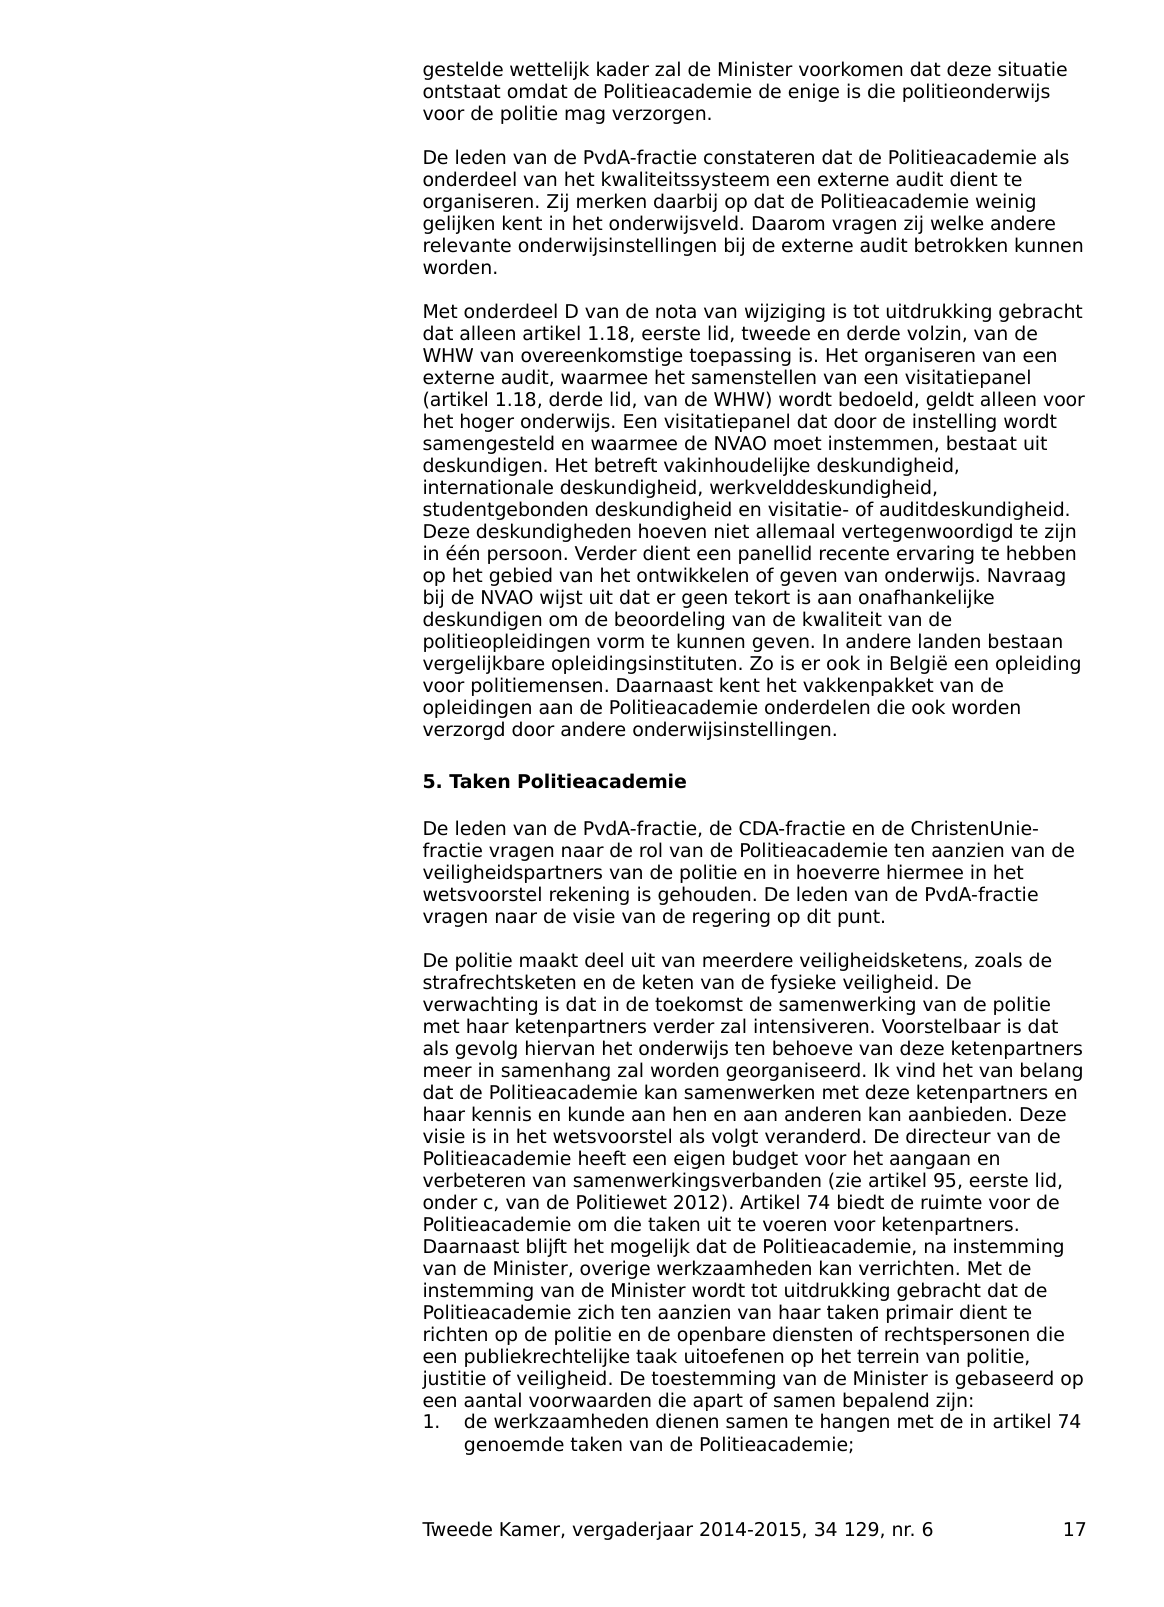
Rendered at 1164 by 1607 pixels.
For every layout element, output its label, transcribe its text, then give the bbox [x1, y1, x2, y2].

text De politie maakt deel uit van meerdere veiligheidsketens, zoals de strafrechtsketen en de keten van de fysieke veiligheid. De verwachting is dat in de toekomst de samenwerking van de politie met haar ketenpartners verder zal intensiveren. Voorstelbaar is dat als gevolg hiervan het onderwijs ten behoeve van deze ketenpartners meer in samenhang zal worden georganiseerd. Ik vind het van belang dat de Politieacademie kan samenwerken met deze ketenpartners en haar kennis en kunde aan hen en aan anderen kan aanbieden. Deze visie is in het wetsvoorstel als volgt veranderd. De directeur van de Politieacademie heeft een eigen budget voor het aangaan en verbeteren van samenwerkingsverbanden (zie artikel 95, eerste lid, onder c, van de Politiewet 2012). Artikel 74 biedt de ruimte voor de Politieacademie om die taken uit te voeren voor ketenpartners. Daarnaast blijft het mogelijk dat de Politieacademie, na instemming van de Minister, overige werkzaamheden kan verrichten. Met de instemming van de Minister wordt tot uitdrukking gebracht dat de Politieacademie zich ten aanzien van haar taken primair dient te richten op de politie en de openbare diensten of rechtspersonen die een publiekrechtelijke taak uitoefenen op het terrein van politie, justitie of veiligheid. De toestemming van de Minister is gebaseerd op een aantal voorwaarden die apart of samen bepalend zijn: [422, 950, 1087, 1411]
text 1. de werkzaamheden dienen samen te hangen met de in artikel 74 genoemde taken van de Politieacademie; [422, 1411, 1087, 1455]
subtitle 5. Taken Politieacademie [422, 771, 1087, 793]
text Met onderdeel D van de nota van wijziging is tot uitdrukking gebracht dat alleen artikel 1.18, eerste lid, tweede en derde volzin, van de WHW van overeenkomstige toepassing is. Het organiseren van een externe audit, waarmee het samenstellen van een visitatiepanel (artikel 1.18, derde lid, van de WHW) wordt bedoeld, geldt alleen voor het hoger onderwijs. Een visitatiepanel dat door de instelling wordt samengesteld en waarmee de NVAO moet instemmen, bestaat uit deskundigen. Het betreft vakinhoudelijke deskundigheid, internationale deskundigheid, werkvelddeskundigheid, studentgebonden deskundigheid en visitatie- of auditdeskundigheid. Deze deskundigheden hoeven niet allemaal vertegenwoordigd te zijn in één persoon. Verder dient een panellid recente ervaring te hebben op het gebied van het ontwikkelen of geven van onderwijs. Navraag bij de NVAO wijst uit dat er geen tekort is aan onafhankelijke deskundigen om de beoordeling van de kwaliteit van de politieopleidingen vorm te kunnen geven. In andere landen bestaan vergelijkbare opleidingsinstituten. Zo is er ook in België een opleiding voor politiemensen. Daarnaast kent het vakkenpakket van de opleidingen aan de Politieacademie onderdelen die ook worden verzorgd door andere onderwijsinstellingen. [422, 301, 1087, 741]
text gestelde wettelijk kader zal de Minister voorkomen dat deze situatie ontstaat omdat de Politieacademie de enige is die politieonderwijs voor de politie mag verzorgen. [422, 59, 1087, 125]
text De leden van de PvdA-fractie constateren dat de Politieacademie als onderdeel van het kwaliteitssysteem een externe audit dient te organiseren. Zij merken daarbij op dat de Politieacademie weinig gelijken kent in het onderwijsveld. Daarom vragen zij welke andere relevante onderwijsinstellingen bij de externe audit betrokken kunnen worden. [422, 147, 1087, 279]
text De leden van de PvdA-fractie, de CDA-fractie en de ChristenUnie-fractie vragen naar de rol van de Politieacademie ten aanzien van de veiligheidspartners van de politie en in hoeverre hiermee in het wetsvoorstel rekening is gehouden. De leden van de PvdA-fractie vragen naar de visie van de regering op dit punt. [422, 818, 1087, 928]
